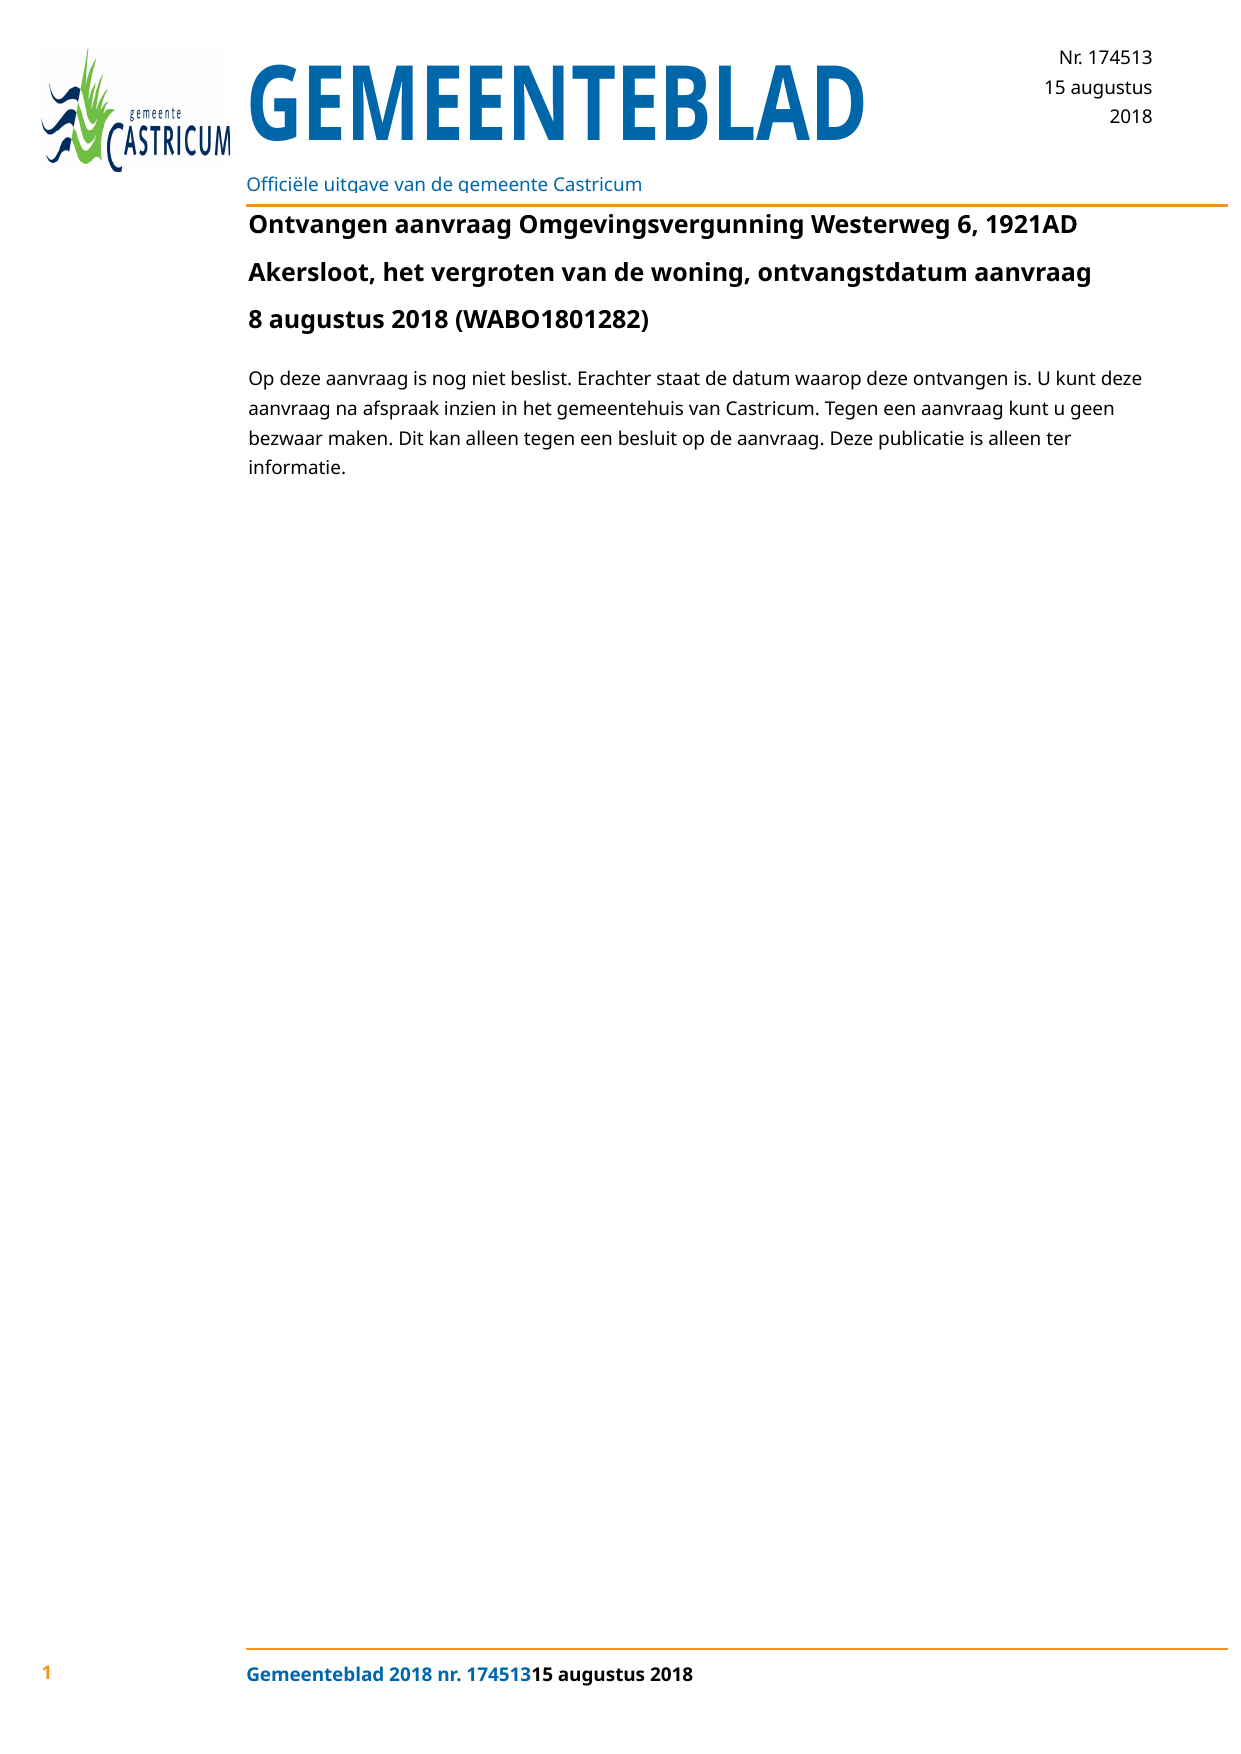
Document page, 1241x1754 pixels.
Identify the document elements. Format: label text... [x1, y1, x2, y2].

picture [41, 47, 231, 172]
text Op deze aanvraag is nog niet beslist. Erachter staat de datum waarop deze ontvangen is. U kunt deze aanvraag na afspraak inzien in het gemeentehuis van Castricum. Tegen een aanvraag kunt u geen bezwaar maken. Dit kan alleen tegen een besluit op de aanvraag. Deze publicatie is alleen ter informatie. [248, 366, 1152, 480]
text Ontvangen aanvraag Omgevingsvergunning Westerweg 6, 1921AD Akersloot, het vergroten van de woning, ontvangstdatum aanvraag 8 augustus 2018 (WABO1801282) [248, 207, 1152, 336]
